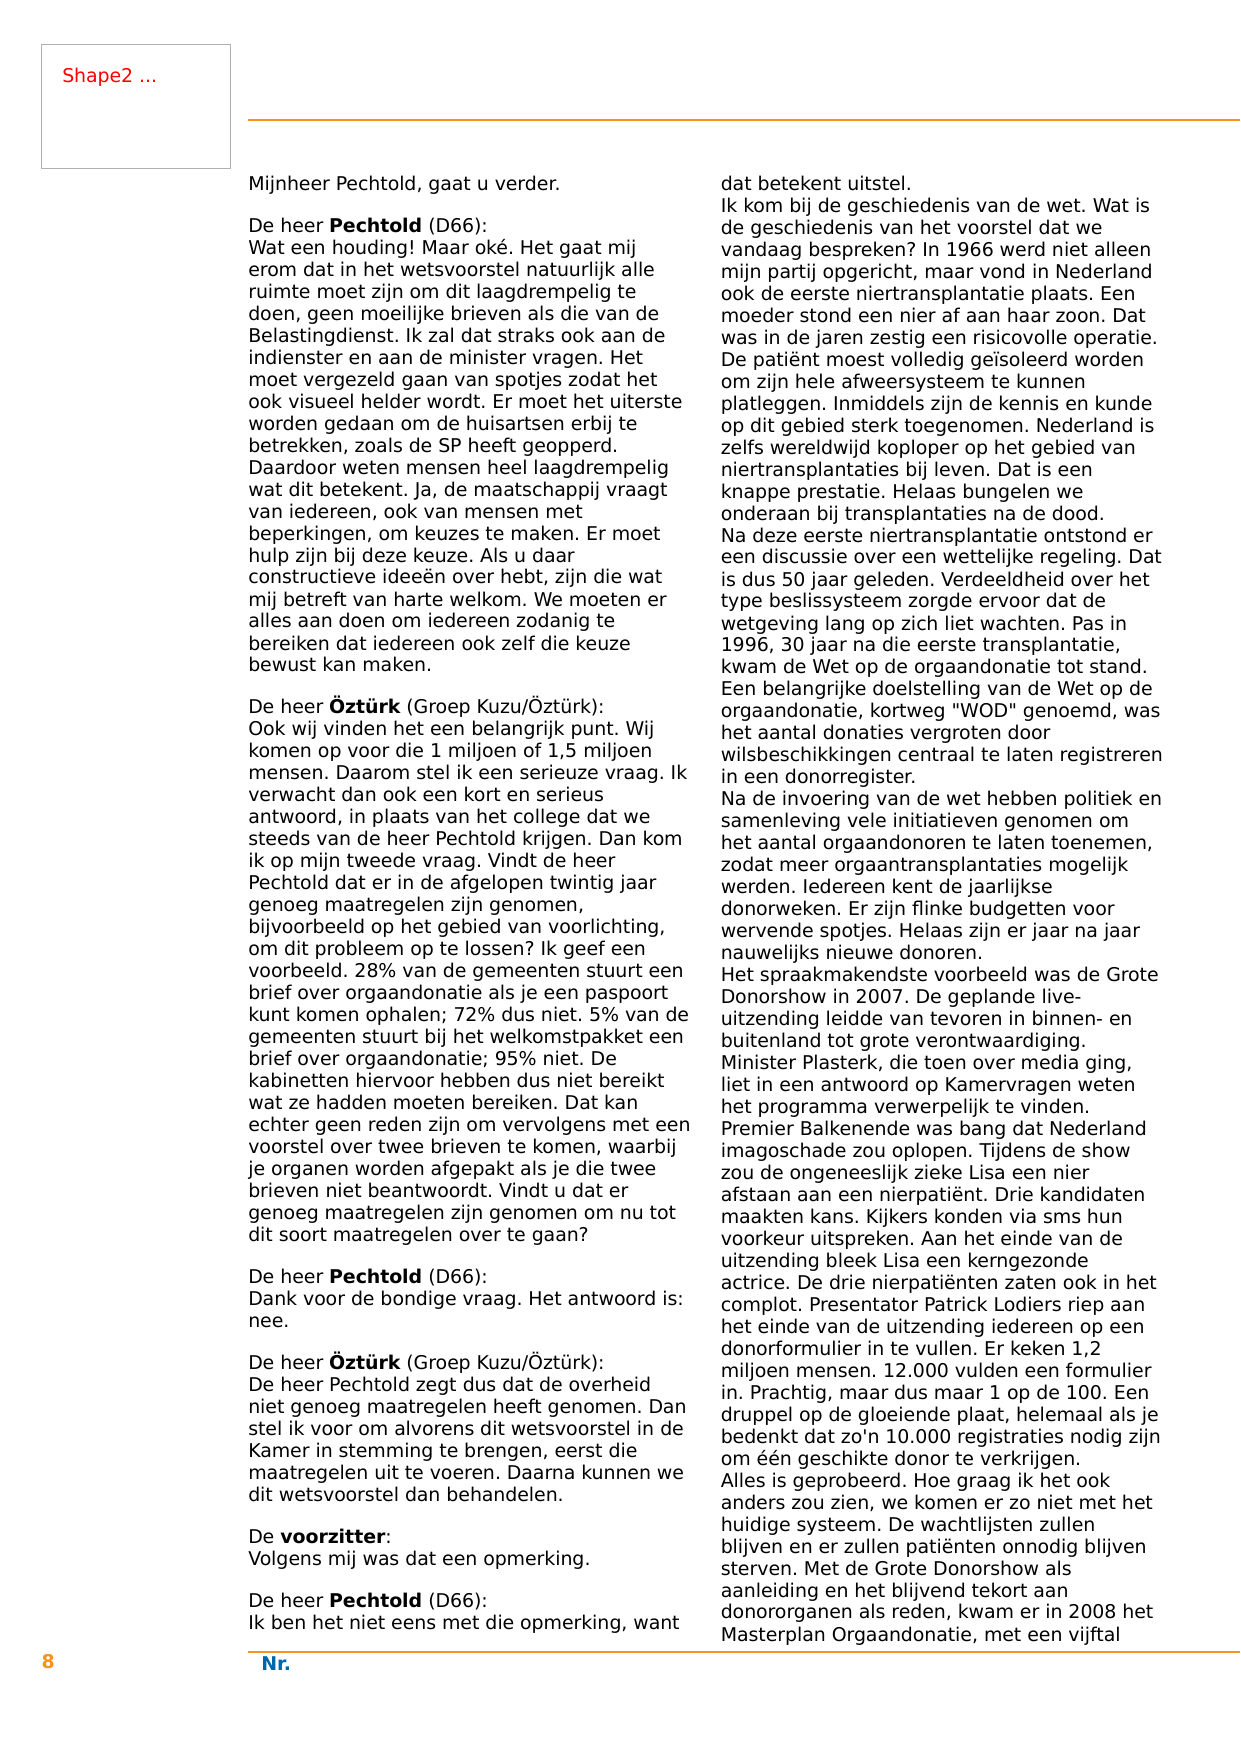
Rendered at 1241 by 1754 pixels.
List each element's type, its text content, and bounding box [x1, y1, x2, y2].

text Het spraakmakendste voorbeeld was de Grote Donorshow in 2007. De geplande live-uitzending leidde van tevoren in binnen- en buitenland tot grote verontwaardiging. Minister Plasterk, die toen over media ging, liet in een antwoord op Kamervragen weten het programma verwerpelijk te vinden. Premier Balkenende was bang dat Nederland imagoschade zou oplopen. Tijdens de show zou de ongeneeslijk zieke Lisa een nier afstaan aan een nierpatiënt. Drie kandidaten maakten kans. Kijkers konden via sms hun voorkeur uitspreken. Aan het einde van de uitzending bleek Lisa een kerngezonde actrice. De drie nierpatiënten zaten ook in het complot. Presentator Patrick Lodiers riep aan het einde van de uitzending iedereen op een donorformulier in te vullen. Er keken 1,2 miljoen mensen. 12.000 vulden een formulier in. Prachtig, maar dus maar 1 op de 100. Een druppel op de gloeiende plaat, helemaal als je bedenkt dat zo'n 10.000 registraties nodig zijn om één geschikte donor te verkrijgen. [721, 964, 1163, 1469]
text Ik ben het niet eens met die opmerking, want [248, 1612, 691, 1633]
text De heer Öztürk (Groep Kuzu/Öztürk): [248, 696, 691, 718]
text Alles is geprobeerd. Hoe graag ik het ook anders zou zien, we komen er zo niet met het huidige systeem. De wachtlijsten zullen blijven en er zullen patiënten onnodig blijven sterven. Met de Grote Donorshow als aanleiding en het blijvend tekort aan donororganen als reden, kwam er in 2008 het Masterplan Orgaandonatie, met een vijftal [721, 1469, 1163, 1645]
text De heer Pechtold (D66): [248, 215, 691, 237]
text De heer Öztürk (Groep Kuzu/Öztürk): [248, 1352, 691, 1374]
text De heer Pechtold zegt dus dat de overheid niet genoeg maatregelen heeft genomen. Dan stel ik voor om alvorens dit wetsvoorstel in de Kamer in stemming te brengen, eerst die maatregelen uit te voeren. Daarna kunnen we dit wetsvoorstel dan behandelen. [248, 1374, 691, 1506]
text De voorzitter: [248, 1526, 691, 1548]
text Wat een houding! Maar oké. Het gaat mij erom dat in het wetsvoorstel natuurlijk alle ruimte moet zijn om dit laagdrempelig te doen, geen moeilijke brieven als die van de Belastingdienst. Ik zal dat straks ook aan de indienster en aan de minister vragen. Het moet vergezeld gaan van spotjes zodat het ook visueel helder wordt. Er moet het uiterste worden gedaan om de huisartsen erbij te betrekken, zoals de SP heeft geopperd. Daardoor weten mensen heel laagdrempelig wat dit betekent. Ja, de maatschappij vraagt van iedereen, ook van mensen met beperkingen, om keuzes te maken. Er moet hulp zijn bij deze keuze. Als u daar constructieve ideeën over hebt, zijn die wat mij betreft van harte welkom. We moeten er alles aan doen om iedereen zodanig te bereiken dat iedereen ook zelf die keuze bewust kan maken. [248, 237, 691, 676]
text dat betekent uitstel. [721, 173, 1163, 195]
text De heer Pechtold (D66): [248, 1266, 691, 1288]
text De heer Pechtold (D66): [248, 1589, 691, 1612]
text Dank voor de bondige vraag. Het antwoord is: nee. [248, 1288, 691, 1332]
text Na de invoering van de wet hebben politiek en samenleving vele initiatieven genomen om het aantal orgaandonoren te laten toenemen, zodat meer orgaantransplantaties mogelijk werden. Iedereen kent de jaarlijkse donorweken. Er zijn flinke budgetten voor wervende spotjes. Helaas zijn er jaar na jaar nauwelijks nieuwe donoren. [721, 788, 1163, 964]
text Volgens mij was dat een opmerking. [248, 1548, 691, 1569]
text Mijnheer Pechtold, gaat u verder. [248, 173, 691, 195]
text Ook wij vinden het een belangrijk punt. Wij komen op voor die 1 miljoen of 1,5 miljoen mensen. Daarom stel ik een serieuze vraag. Ik verwacht dan ook een kort en serieus antwoord, in plaats van het college dat we steeds van de heer Pechtold krijgen. Dan kom ik op mijn tweede vraag. Vindt de heer Pechtold dat er in de afgelopen twintig jaar genoeg maatregelen zijn genomen, bijvoorbeeld op het gebied van voorlichting, om dit probleem op te lossen? Ik geef een voorbeeld. 28% van de gemeenten stuurt een brief over orgaandonatie als je een paspoort kunt komen ophalen; 72% dus niet. 5% van de gemeenten stuurt bij het welkomstpakket een brief over orgaandonatie; 95% niet. De kabinetten hiervoor hebben dus niet bereikt wat ze hadden moeten bereiken. Dat kan echter geen reden zijn om vervolgens met een voorstel over twee brieven te komen, waarbij je organen worden afgepakt als je die twee brieven niet beantwoordt. Vindt u dat er genoeg maatregelen zijn genomen om nu tot dit soort maatregelen over te gaan? [248, 718, 691, 1246]
text Na deze eerste niertransplantatie ontstond er een discussie over een wettelijke regeling. Dat is dus 50 jaar geleden. Verdeeldheid over het type beslissysteem zorgde ervoor dat de wetgeving lang op zich liet wachten. Pas in 1996, 30 jaar na die eerste transplantatie, kwam de Wet op de orgaandonatie tot stand. Een belangrijke doelstelling van de Wet op de orgaandonatie, kortweg "WOD" genoemd, was het aantal donaties vergroten door wilsbeschikkingen centraal te laten registreren in een donorregister. [721, 524, 1163, 788]
text Ik kom bij de geschiedenis van de wet. Wat is de geschiedenis van het voorstel dat we vandaag bespreken? In 1966 werd niet alleen mijn partij opgericht, maar vond in Nederland ook de eerste niertransplantatie plaats. Een moeder stond een nier af aan haar zoon. Dat was in de jaren zestig een risicovolle operatie. De patiënt moest volledig geïsoleerd worden om zijn hele afweersysteem te kunnen platleggen. Inmiddels zijn de kennis en kunde op dit gebied sterk toegenomen. Nederland is zelfs wereldwijd koploper op het gebied van niertransplantaties bij leven. Dat is een knappe prestatie. Helaas bungelen we onderaan bij transplantaties na de dood. [721, 195, 1163, 524]
